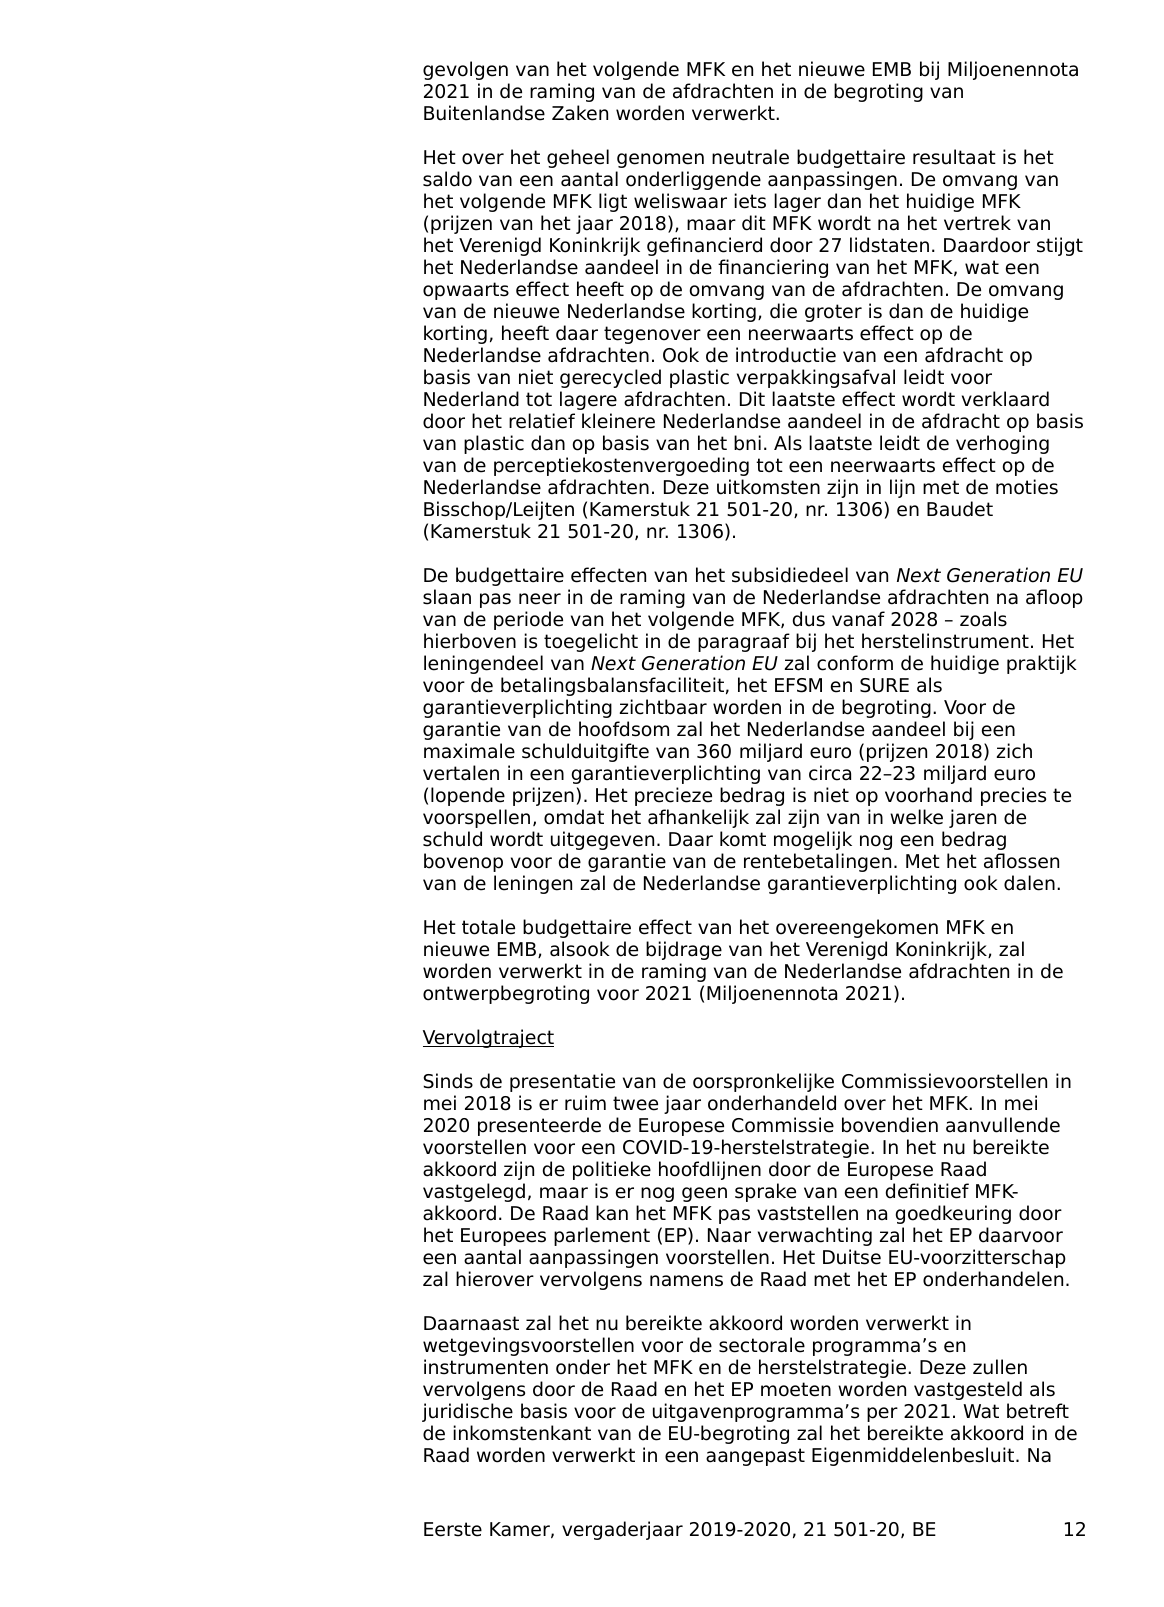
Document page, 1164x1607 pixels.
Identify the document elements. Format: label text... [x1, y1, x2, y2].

text Sinds de presentatie van de oorspronkelijke Commissievoorstellen in mei 2018 is er ruim twee jaar onderhandeld over het MFK. In mei 2020 presenteerde de Europese Commissie bovendien aanvullende voorstellen voor een COVID-19-herstelstrategie. In het nu bereikte akkoord zijn de politieke hoofdlijnen door de Europese Raad vastgelegd, maar is er nog geen sprake van een definitief MFK-akkoord. De Raad kan het MFK pas vaststellen na goedkeuring door het Europees parlement (EP). Naar verwachting zal het EP daarvoor een aantal aanpassingen voorstellen. Het Duitse EU-voorzitterschap zal hierover vervolgens namens de Raad met het EP onderhandelen. [422, 1071, 1087, 1291]
text De budgettaire effecten van het subsidiedeel van Next Generation EU slaan pas neer in de raming van de Nederlandse afdrachten na afloop van de periode van het volgende MFK, dus vanaf 2028 – zoals hierboven is toegelicht in de paragraaf bij het herstelinstrument. Het leningendeel van Next Generation EU zal conform de huidige praktijk voor de betalingsbalansfaciliteit, het EFSM en SURE als garantieverplichting zichtbaar worden in de begroting. Voor de garantie van de hoofdsom zal het Nederlandse aandeel bij een maximale schulduitgifte van 360 miljard euro (prijzen 2018) zich vertalen in een garantieverplichting van circa 22–23 miljard euro (lopende prijzen). Het precieze bedrag is niet op voorhand precies te voorspellen, omdat het afhankelijk zal zijn van in welke jaren de schuld wordt uitgegeven. Daar komt mogelijk nog een bedrag bovenop voor de garantie van de rentebetalingen. Met het aflossen van de leningen zal de Nederlandse garantieverplichting ook dalen. [422, 565, 1087, 895]
text gevolgen van het volgende MFK en het nieuwe EMB bij Miljoenennota 2021 in de raming van de afdrachten in de begroting van Buitenlandse Zaken worden verwerkt. [422, 59, 1087, 125]
subtitle Vervolgtraject [422, 1027, 1087, 1049]
text Het over het geheel genomen neutrale budgettaire resultaat is het saldo van een aantal onderliggende aanpassingen. De omvang van het volgende MFK ligt weliswaar iets lager dan het huidige MFK (prijzen van het jaar 2018), maar dit MFK wordt na het vertrek van het Verenigd Koninkrijk gefinancierd door 27 lidstaten. Daardoor stijgt het Nederlandse aandeel in de financiering van het MFK, wat een opwaarts effect heeft op de omvang van de afdrachten. De omvang van de nieuwe Nederlandse korting, die groter is dan de huidige korting, heeft daar tegenover een neerwaarts effect op de Nederlandse afdrachten. Ook de introductie van een afdracht op basis van niet gerecycled plastic verpakkingsafval leidt voor Nederland tot lagere afdrachten. Dit laatste effect wordt verklaard door het relatief kleinere Nederlandse aandeel in de afdracht op basis van plastic dan op basis van het bni. Als laatste leidt de verhoging van de perceptiekostenvergoeding tot een neerwaarts effect op de Nederlandse afdrachten. Deze uitkomsten zijn in lijn met de moties Bisschop/Leijten (Kamerstuk 21 501-20, nr. 1306) en Baudet (Kamerstuk 21 501-20, nr. 1306). [422, 147, 1087, 543]
text Het totale budgettaire effect van het overeengekomen MFK en nieuwe EMB, alsook de bijdrage van het Verenigd Koninkrijk, zal worden verwerkt in de raming van de Nederlandse afdrachten in de ontwerpbegroting voor 2021 (Miljoenennota 2021). [422, 917, 1087, 1005]
text Daarnaast zal het nu bereikte akkoord worden verwerkt in wetgevingsvoorstellen voor de sectorale programma’s en instrumenten onder het MFK en de herstelstrategie. Deze zullen vervolgens door de Raad en het EP moeten worden vastgesteld als juridische basis voor de uitgavenprogramma’s per 2021. Wat betreft de inkomstenkant van de EU-begroting zal het bereikte akkoord in de Raad worden verwerkt in een aangepast Eigenmiddelenbesluit. Na [422, 1313, 1087, 1467]
